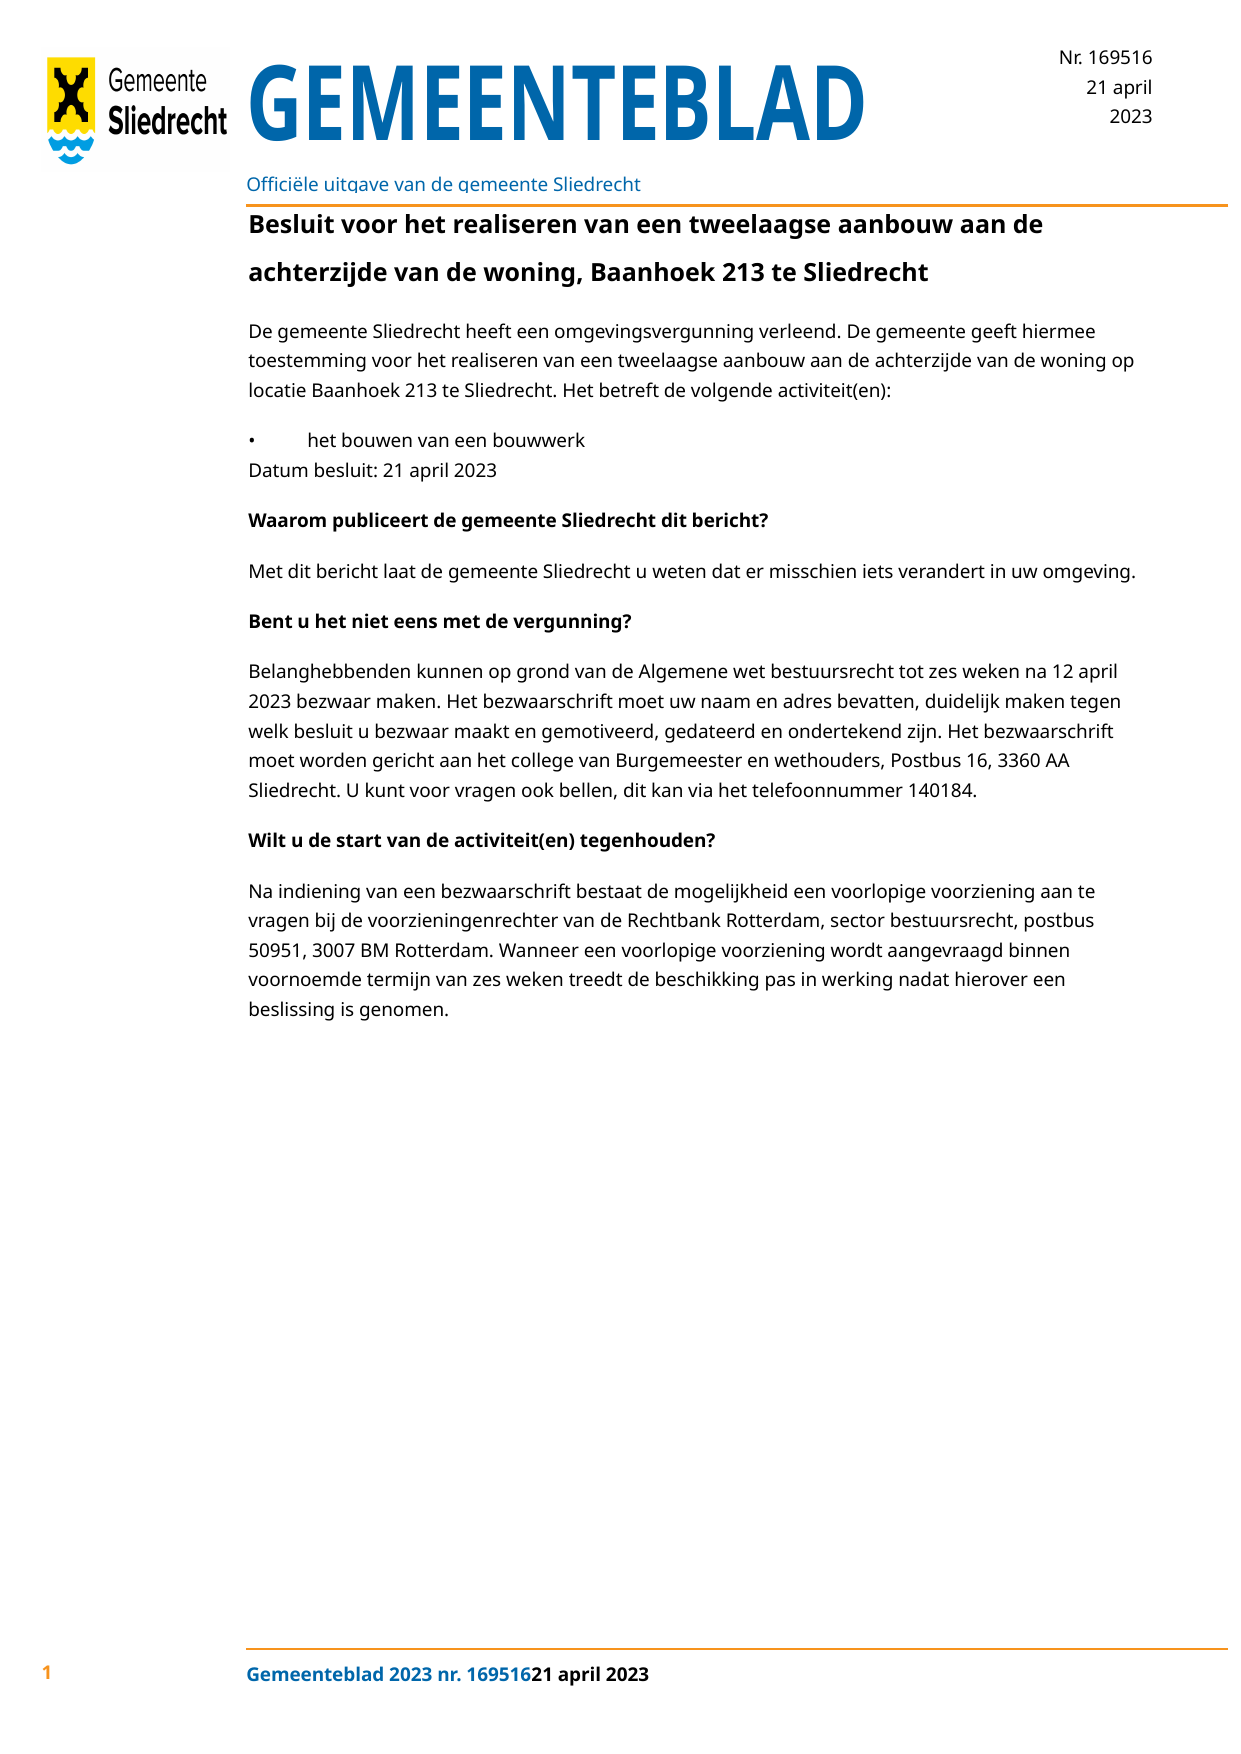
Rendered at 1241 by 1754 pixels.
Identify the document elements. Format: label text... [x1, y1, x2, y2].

text Besluit voor het realiseren van een tweelaagse aanbouw aan de achterzijde van de woning, Baanhoek 213 te Sliedrecht [248, 207, 1152, 288]
text Belanghebbenden kunnen op grond van de Algemene wet bestuursrecht tot zes weken na 12 april 2023 bezwaar maken. Het bezwaarschrift moet uw naam en adres bevatten, duidelijk maken tegen welk besluit u bezwaar maakt en gemotiveerd, gedateerd en ondertekend zijn. Het bezwaarschrift moet worden gericht aan het college van Burgemeester en wethouders, Postbus 16, 3360 AA Sliedrecht. U kunt voor vragen ook bellen, dit kan via het telefoonnummer 140184. [248, 659, 1152, 803]
text De gemeente Sliedrecht heeft een omgevingsvergunning verleend. De gemeente geeft hiermee toestemming voor het realiseren van een tweelaagse aanbouw aan de achterzijde van de woning op locatie Baanhoek 213 te Sliedrecht. Het betreft de volgende activiteit(en): [248, 318, 1152, 403]
text Met dit bericht laat de gemeente Sliedrecht u weten dat er misschien iets verandert in uw omgeving. [248, 558, 1152, 584]
text Datum besluit: 21 april 2023 [248, 457, 1152, 483]
list het bouwen van een bouwwerk [248, 427, 1152, 453]
text Wilt u de start van de activiteit(en) tegenhouden? [248, 827, 1152, 853]
text Waarom publiceert de gemeente Sliedrecht dit bericht? [248, 507, 1152, 533]
text Bent u het niet eens met de vergunning? [248, 608, 1152, 634]
picture [41, 47, 231, 172]
text Na indiening van een bezwaarschrift bestaat de mogelijkheid een voorlopige voorziening aan te vragen bij de voorzieningenrechter van de Rechtbank Rotterdam, sector bestuursrecht, postbus 50951, 3007 BM Rotterdam. Wanneer een voorlopige voorziening wordt aangevraagd binnen voornoemde termijn van zes weken treedt de beschikking pas in werking nadat hierover een beslissing is genomen. [248, 878, 1152, 1022]
